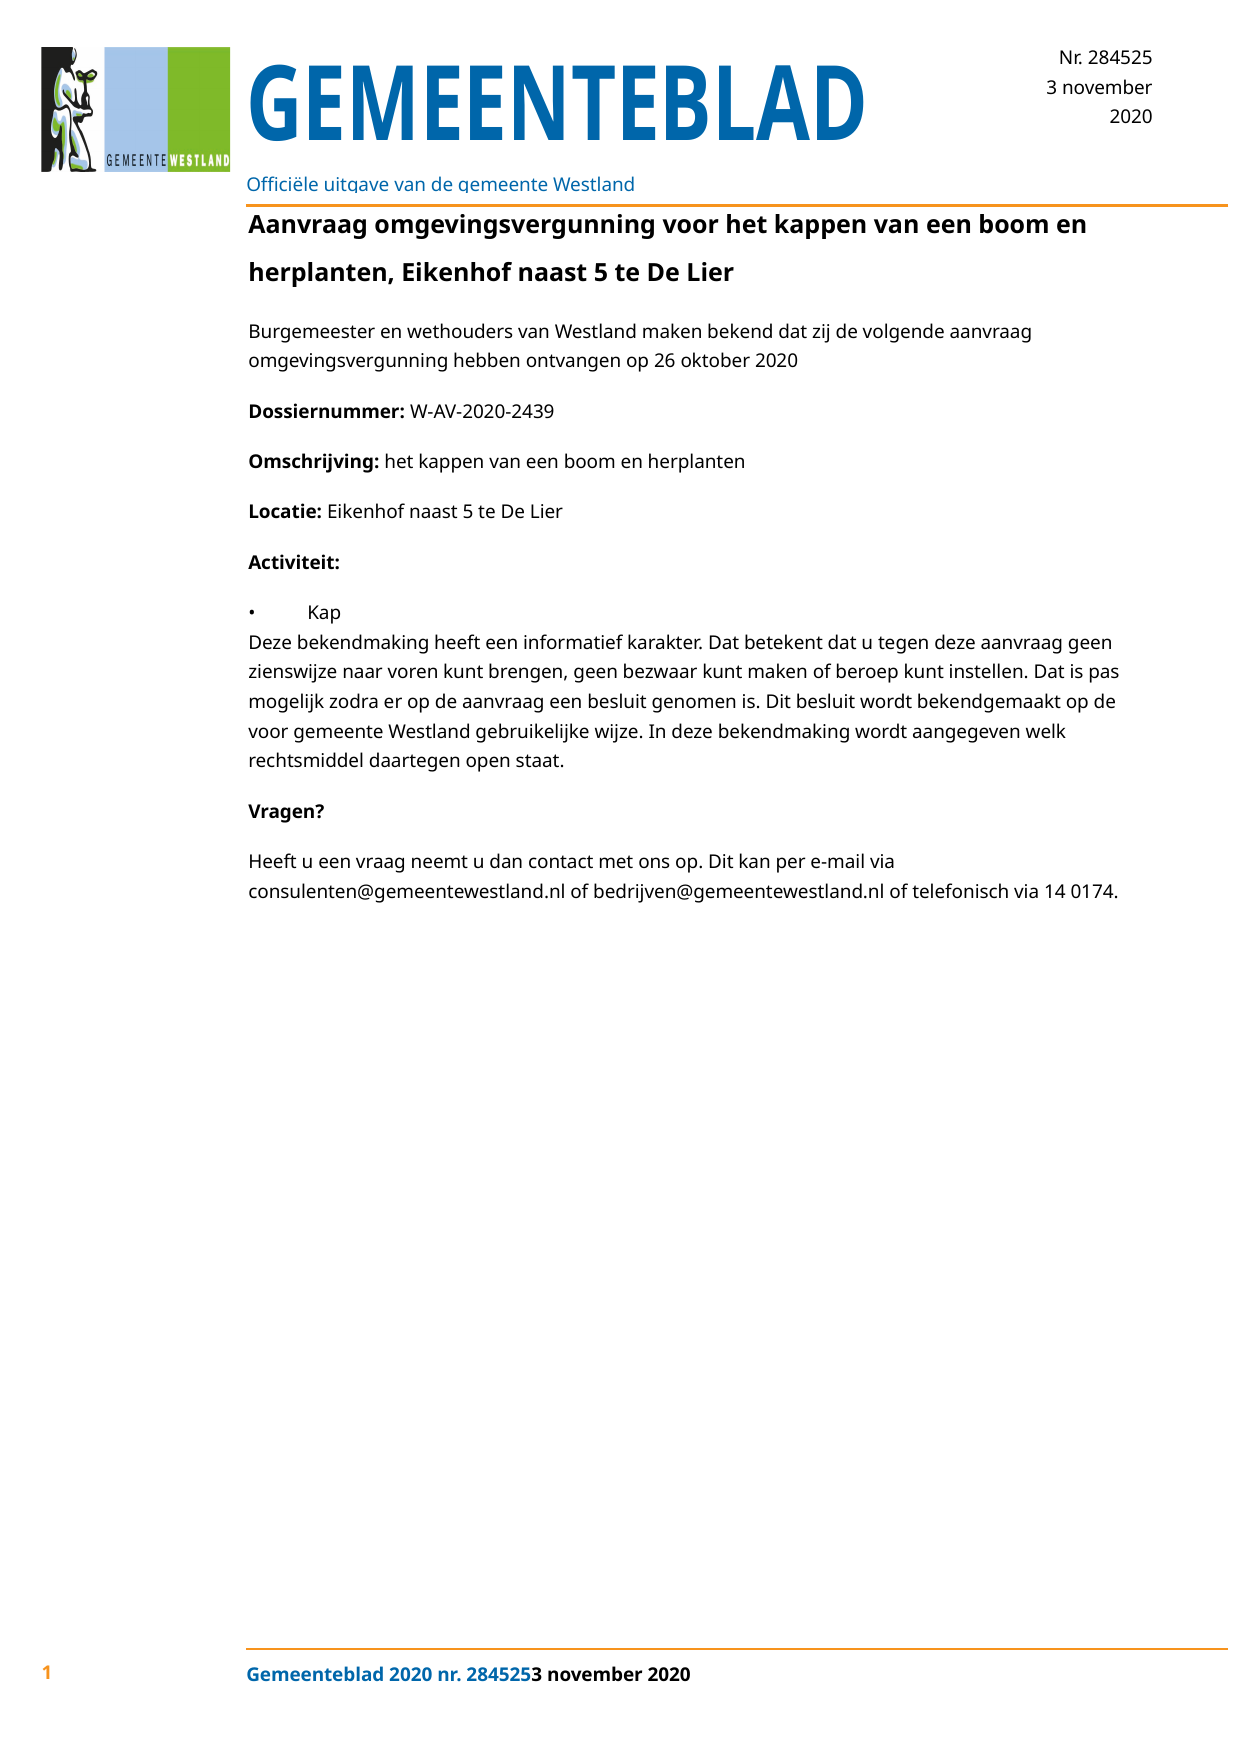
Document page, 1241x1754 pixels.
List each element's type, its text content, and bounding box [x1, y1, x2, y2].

picture [41, 47, 231, 172]
text Vragen? [248, 798, 1152, 824]
text Aanvraag omgevingsvergunning voor het kappen van een boom en herplanten, Eikenhof naast 5 te De Lier [248, 207, 1152, 288]
list Kap [248, 599, 1152, 625]
text Omschrijving: het kappen van een boom en herplanten [248, 448, 1152, 474]
text Burgemeester en wethouders van Westland maken bekend dat zij de volgende aanvraag omgevingsvergunning hebben ontvangen op 26 oktober 2020 [248, 318, 1152, 373]
text Deze bekendmaking heeft een informatief karakter. Dat betekent dat u tegen deze aanvraag geen zienswijze naar voren kunt brengen, geen bezwaar kunt maken of beroep kunt instellen. Dat is pas mogelijk zodra er op de aanvraag een besluit genomen is. Dit besluit wordt bekendgemaakt op de voor gemeente Westland gebruikelijke wijze. In deze bekendmaking wordt aangegeven welk rechtsmiddel daartegen open staat. [248, 629, 1152, 773]
text Locatie: Eikenhof naast 5 te De Lier [248, 499, 1152, 524]
text Dossiernummer: W-AV-2020-2439 [248, 398, 1152, 424]
text Heeft u een vraag neemt u dan contact met ons op. Dit kan per e-mail via consulenten@gemeentewestland.nl of bedrijven@gemeentewestland.nl of telefonisch via 14 0174. [248, 848, 1152, 904]
text Activiteit: [248, 549, 1152, 575]
